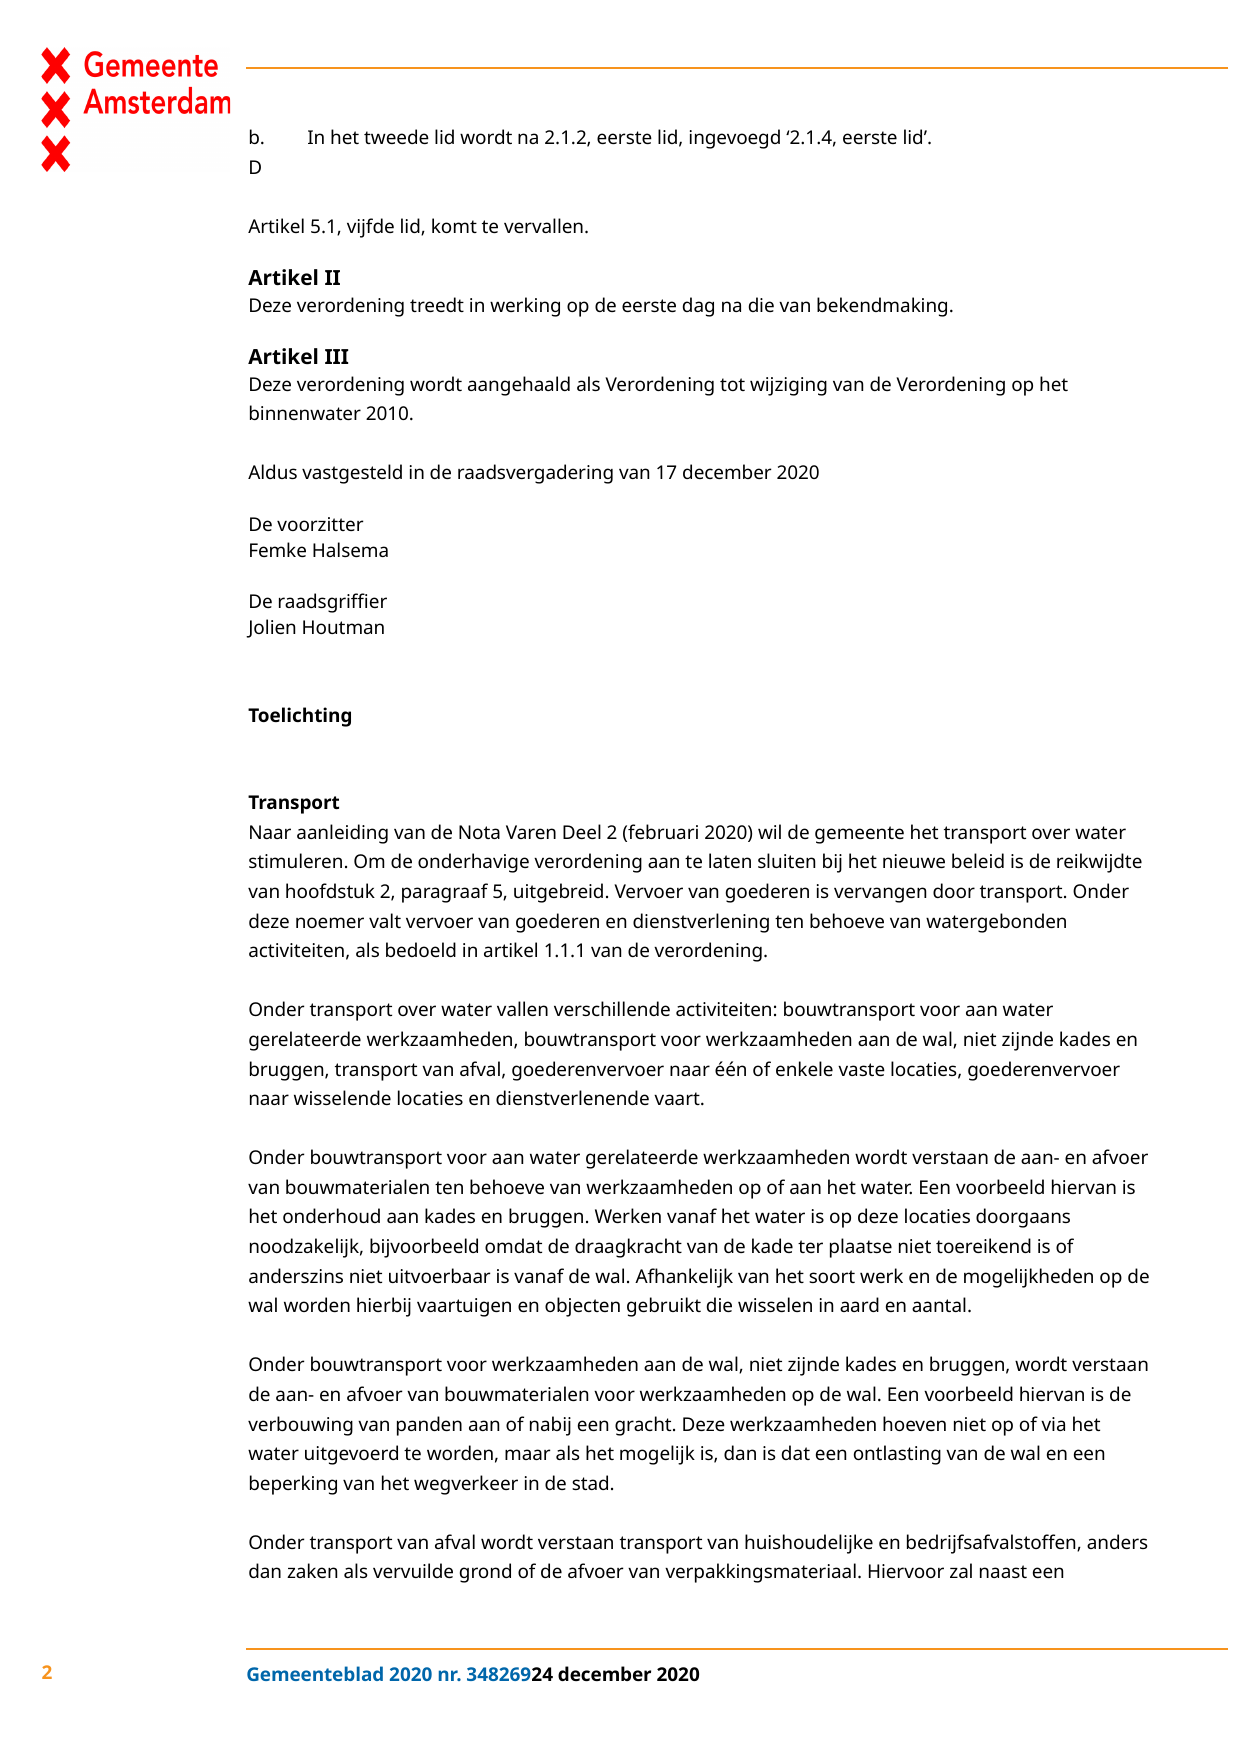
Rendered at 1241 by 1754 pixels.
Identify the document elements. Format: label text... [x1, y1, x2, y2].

text Transport [248, 789, 1152, 815]
text Artikel 5.1, vijfde lid, komt te vervallen. [248, 213, 1152, 239]
text D [248, 154, 1152, 180]
text De voorzitter [248, 511, 1152, 537]
text Onder transport van afval wordt verstaan transport van huishoudelijke en bedrijfsafvalstoffen, anders dan zaken als vervuilde grond of de afvoer van verpakkingsmateriaal. Hiervoor zal naast een [248, 1529, 1152, 1584]
text Jolien Houtman [248, 614, 1152, 640]
text De raadsgriffier [248, 588, 1152, 614]
text Femke Halsema [248, 537, 1152, 562]
text Onder transport over water vallen verschillende activiteiten: bouwtransport voor aan water gerelateerde werkzaamheden, bouwtransport voor werkzaamheden aan de wal, niet zijnde kades en bruggen, transport van afval, goederenvervoer naar één of enkele vaste locaties, goederenvervoer naar wisselende locaties en dienstverlenende vaart. [248, 997, 1152, 1111]
text Toelichting [248, 691, 1152, 731]
text Artikel II [248, 263, 1152, 292]
list In het tweede lid wordt na 2.1.2, eerste lid, ingevoegd ‘2.1.4, eerste lid’. [248, 124, 1152, 150]
text Aldus vastgesteld in de raadsvergadering van 17 december 2020 [248, 459, 1152, 485]
text Deze verordening treedt in werking op de eerste dag na die van bekendmaking. [248, 292, 1152, 318]
picture [41, 47, 231, 172]
text Deze verordening wordt aangehaald als Verordening tot wijziging van de Verordening op het binnenwater 2010. [248, 371, 1152, 426]
text Naar aanleiding van de Nota Varen Deel 2 (februari 2020) wil de gemeente het transport over water stimuleren. Om de onderhavige verordening aan te laten sluiten bij het nieuwe beleid is de reikwijdte van hoofdstuk 2, paragraaf 5, uitgebreid. Vervoer van goederen is vervangen door transport. Onder deze noemer valt vervoer van goederen en dienstverlening ten behoeve van watergebonden activiteiten, als bedoeld in artikel 1.1.1 van de verordening. [248, 819, 1152, 963]
text Onder bouwtransport voor werkzaamheden aan de wal, niet zijnde kades en bruggen, wordt verstaan de aan- en afvoer van bouwmaterialen voor werkzaamheden op de wal. Een voorbeeld hiervan is de verbouwing van panden aan of nabij een gracht. Deze werkzaamheden hoeven niet op of via het water uitgevoerd te worden, maar als het mogelijk is, dan is dat een ontlasting van de wal en een beperking van het wegverkeer in de stad. [248, 1352, 1152, 1496]
text Onder bouwtransport voor aan water gerelateerde werkzaamheden wordt verstaan de aan- en afvoer van bouwmaterialen ten behoeve van werkzaamheden op of aan het water. Een voorbeeld hiervan is het onderhoud aan kades en bruggen. Werken vanaf het water is op deze locaties doorgaans noodzakelijk, bijvoorbeeld omdat de draagkracht van de kade ter plaatse niet toereikend is of anderszins niet uitvoerbaar is vanaf de wal. Afhankelijk van het soort werk en de mogelijkheden op de wal worden hierbij vaartuigen en objecten gebruikt die wisselen in aard en aantal. [248, 1144, 1152, 1318]
text Artikel III [248, 342, 1152, 371]
